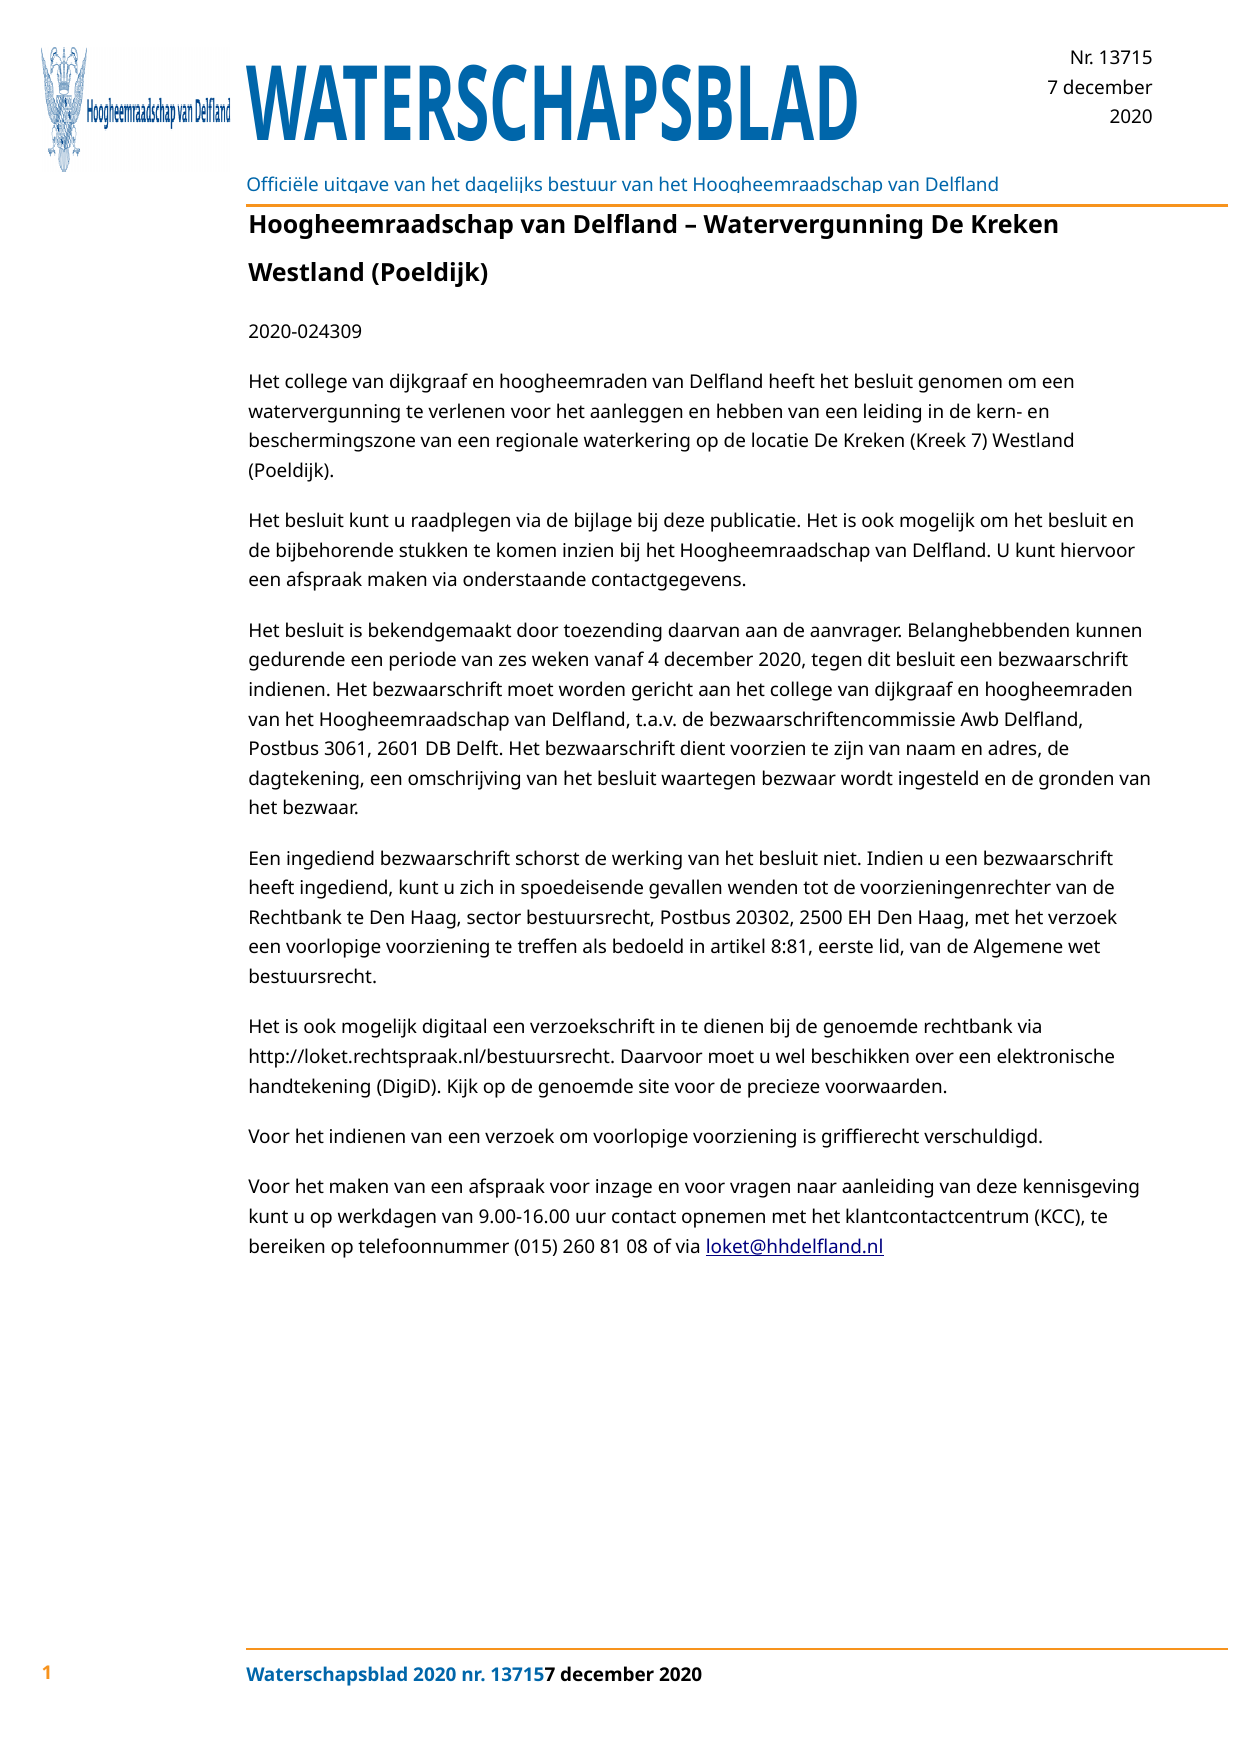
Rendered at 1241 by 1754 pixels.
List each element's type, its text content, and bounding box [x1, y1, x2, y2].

text Voor het indienen van een verzoek om voorlopige voorziening is griffierecht verschuldigd. [248, 1123, 1152, 1149]
text Hoogheemraadschap van Delfland – Watervergunning De Kreken Westland (Poeldijk) [248, 207, 1152, 288]
text Het besluit is bekendgemaakt door toezending daarvan aan de aanvrager. Belanghebbenden kunnen gedurende een periode van zes weken vanaf 4 december 2020, tegen dit besluit een bezwaarschrift indienen. Het bezwaarschrift moet worden gericht aan het college van dijkgraaf en hoogheemraden van het Hoogheemraadschap van Delfland, t.a.v. de bezwaarschriftencommissie Awb Delfland, Postbus 3061, 2601 DB Delft. Het bezwaarschrift dient voorzien te zijn van naam en adres, de dagtekening, een omschrijving van het besluit waartegen bezwaar wordt ingesteld en de gronden van het bezwaar. [248, 617, 1152, 820]
picture [41, 47, 231, 172]
text Voor het maken van een afspraak voor inzage en voor vragen naar aanleiding van deze kennisgeving kunt u op werkdagen van 9.00-16.00 uur contact opnemen met het klantcontactcentrum (KCC), te bereiken op telefoonnummer (015) 260 81 08 of via loket@hhdelfland.nl [248, 1174, 1152, 1259]
text 2020-024309 [248, 318, 1152, 344]
text Het college van dijkgraaf en hoogheemraden van Delfland heeft het besluit genomen om een watervergunning te verlenen voor het aanleggen en hebben van een leiding in de kern- en beschermingszone van een regionale waterkering op de locatie De Kreken (Kreek 7) Westland (Poeldijk). [248, 368, 1152, 483]
text Het is ook mogelijk digitaal een verzoekschrift in te dienen bij de genoemde rechtbank via http://loket.rechtspraak.nl/bestuursrecht. Daarvoor moet u wel beschikken over een elektronische handtekening (DigiD). Kijk op de genoemde site voor de precieze voorwaarden. [248, 1014, 1152, 1099]
text Een ingediend bezwaarschrift schorst de werking van het besluit niet. Indien u een bezwaarschrift heeft ingediend, kunt u zich in spoedeisende gevallen wenden tot de voorzieningenrechter van de Rechtbank te Den Haag, sector bestuursrecht, Postbus 20302, 2500 EH Den Haag, met het verzoek een voorlopige voorziening te treffen als bedoeld in artikel 8:81, eerste lid, van de Algemene wet bestuursrecht. [248, 845, 1152, 989]
text Het besluit kunt u raadplegen via de bijlage bij deze publicatie. Het is ook mogelijk om het besluit en de bijbehorende stukken te komen inzien bij het Hoogheemraadschap van Delfland. U kunt hiervoor een afspraak maken via onderstaande contactgegevens. [248, 507, 1152, 592]
